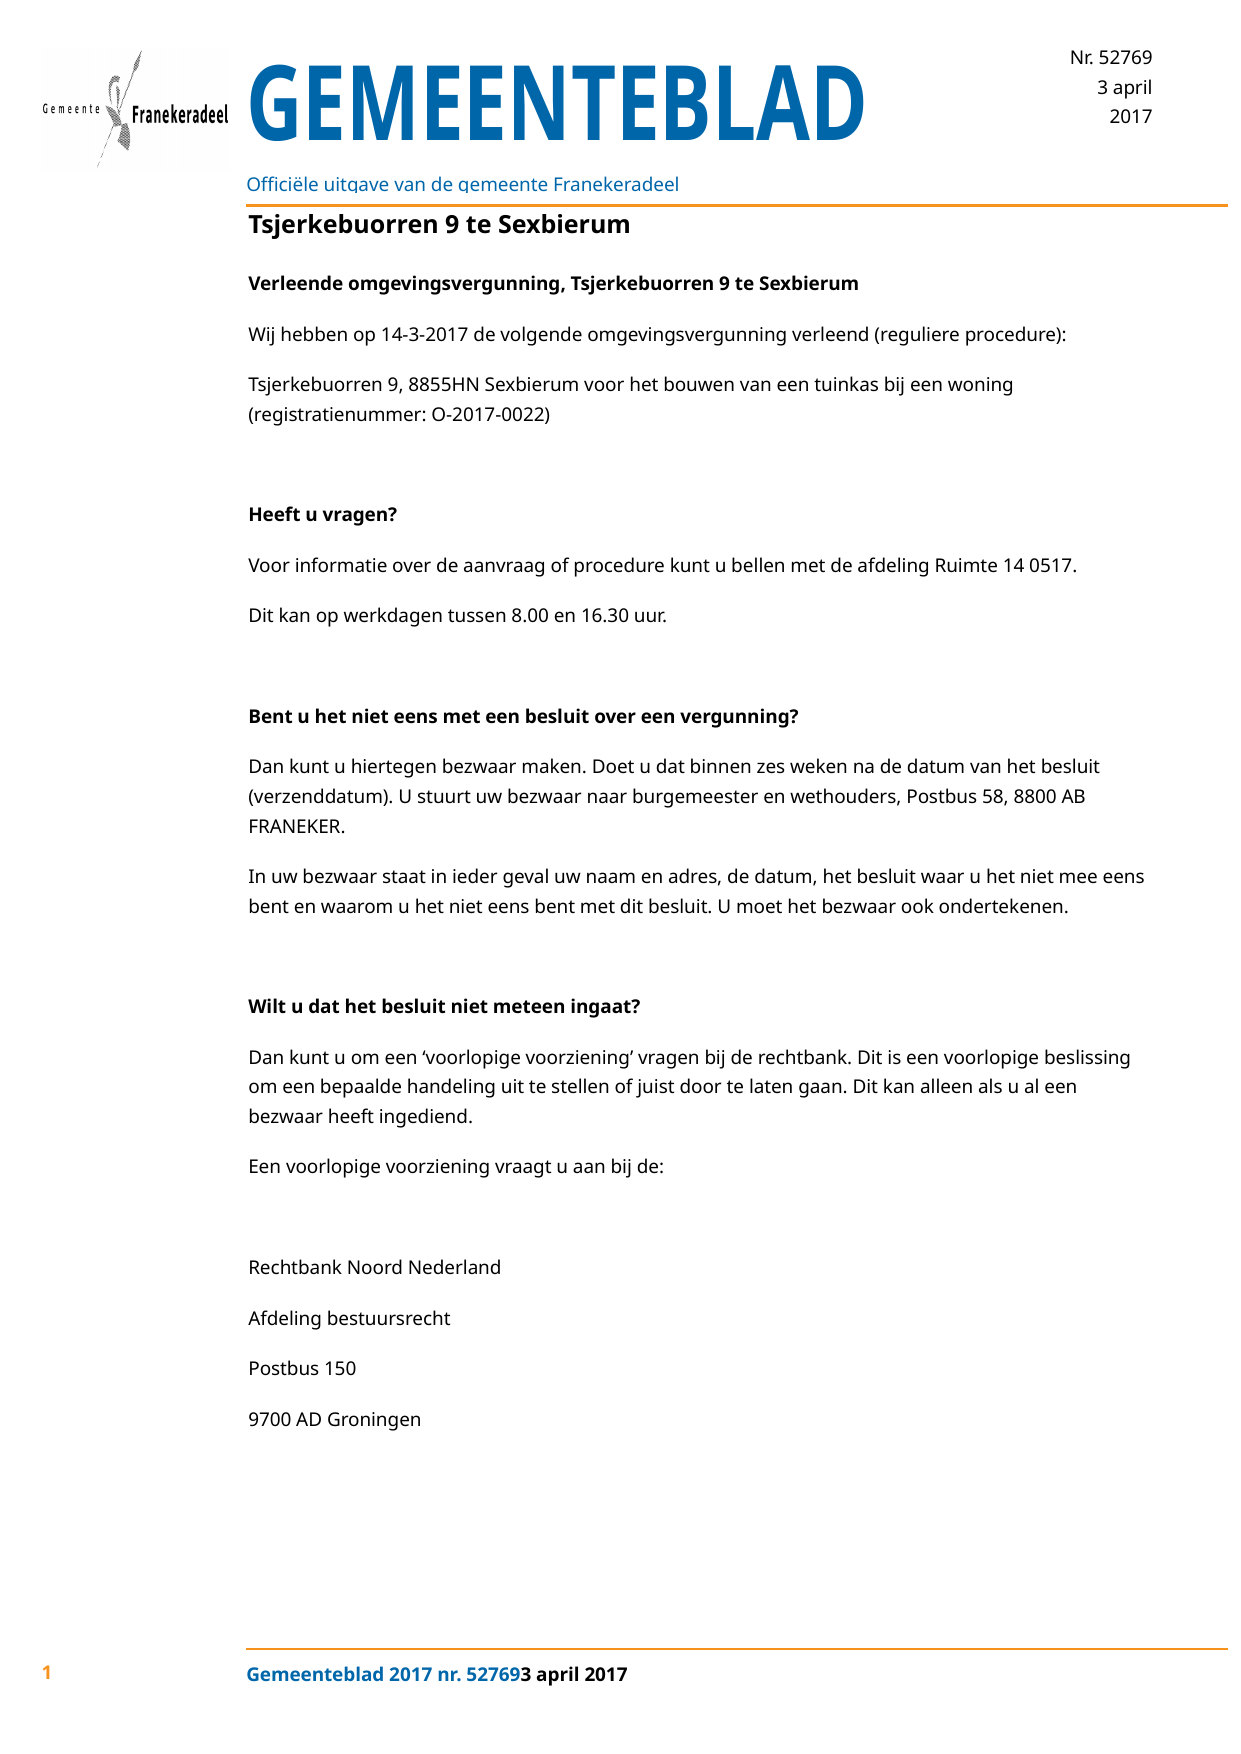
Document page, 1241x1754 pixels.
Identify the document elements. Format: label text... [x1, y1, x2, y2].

text Voor informatie over de aanvraag of procedure kunt u bellen met de afdeling Ruimte 14 0517. [248, 552, 1152, 578]
picture [41, 47, 231, 172]
text 9700 AD Groningen [248, 1406, 1152, 1431]
text Dit kan op werkdagen tussen 8.00 en 16.30 uur. [248, 602, 1152, 628]
text Dan kunt u hiertegen bezwaar maken. Doet u dat binnen zes weken na de datum van het besluit (verzenddatum). U stuurt uw bezwaar naar burgemeester en wethouders, Postbus 58, 8800 AB FRANEKER. [248, 754, 1152, 838]
text Verleende omgevingsvergunning, Tsjerkebuorren 9 te Sexbierum [248, 270, 1152, 296]
text Wilt u dat het besluit niet meteen ingaat? [248, 994, 1152, 1019]
text Dan kunt u om een ‘voorlopige voorziening’ vragen bij de rechtbank. Dit is een voorlopige beslissing om een bepaalde handeling uit te stellen of juist door te laten gaan. Dit kan alleen als u al een bezwaar heeft ingediend. [248, 1044, 1152, 1129]
text Afdeling bestuursrecht [248, 1305, 1152, 1331]
text Postbus 150 [248, 1355, 1152, 1381]
text Wij hebben op 14-3-2017 de volgende omgevingsvergunning verleend (reguliere procedure): [248, 321, 1152, 346]
text Bent u het niet eens met een besluit over een vergunning? [248, 703, 1152, 729]
text Tsjerkebuorren 9, 8855HN Sexbierum voor het bouwen van een tuinkas bij een woning (registratienummer: O-2017-0022) [248, 371, 1152, 426]
text Tsjerkebuorren 9 te Sexbierum [248, 207, 1152, 241]
text Een voorlopige voorziening vraagt u aan bij de: [248, 1154, 1152, 1179]
text In uw bezwaar staat in ieder geval uw naam en adres, de datum, het besluit waar u het niet mee eens bent en waarom u het niet eens bent met dit besluit. U moet het bezwaar ook ondertekenen. [248, 863, 1152, 918]
text Heeft u vragen? [248, 502, 1152, 527]
text Rechtbank Noord Nederland [248, 1254, 1152, 1280]
